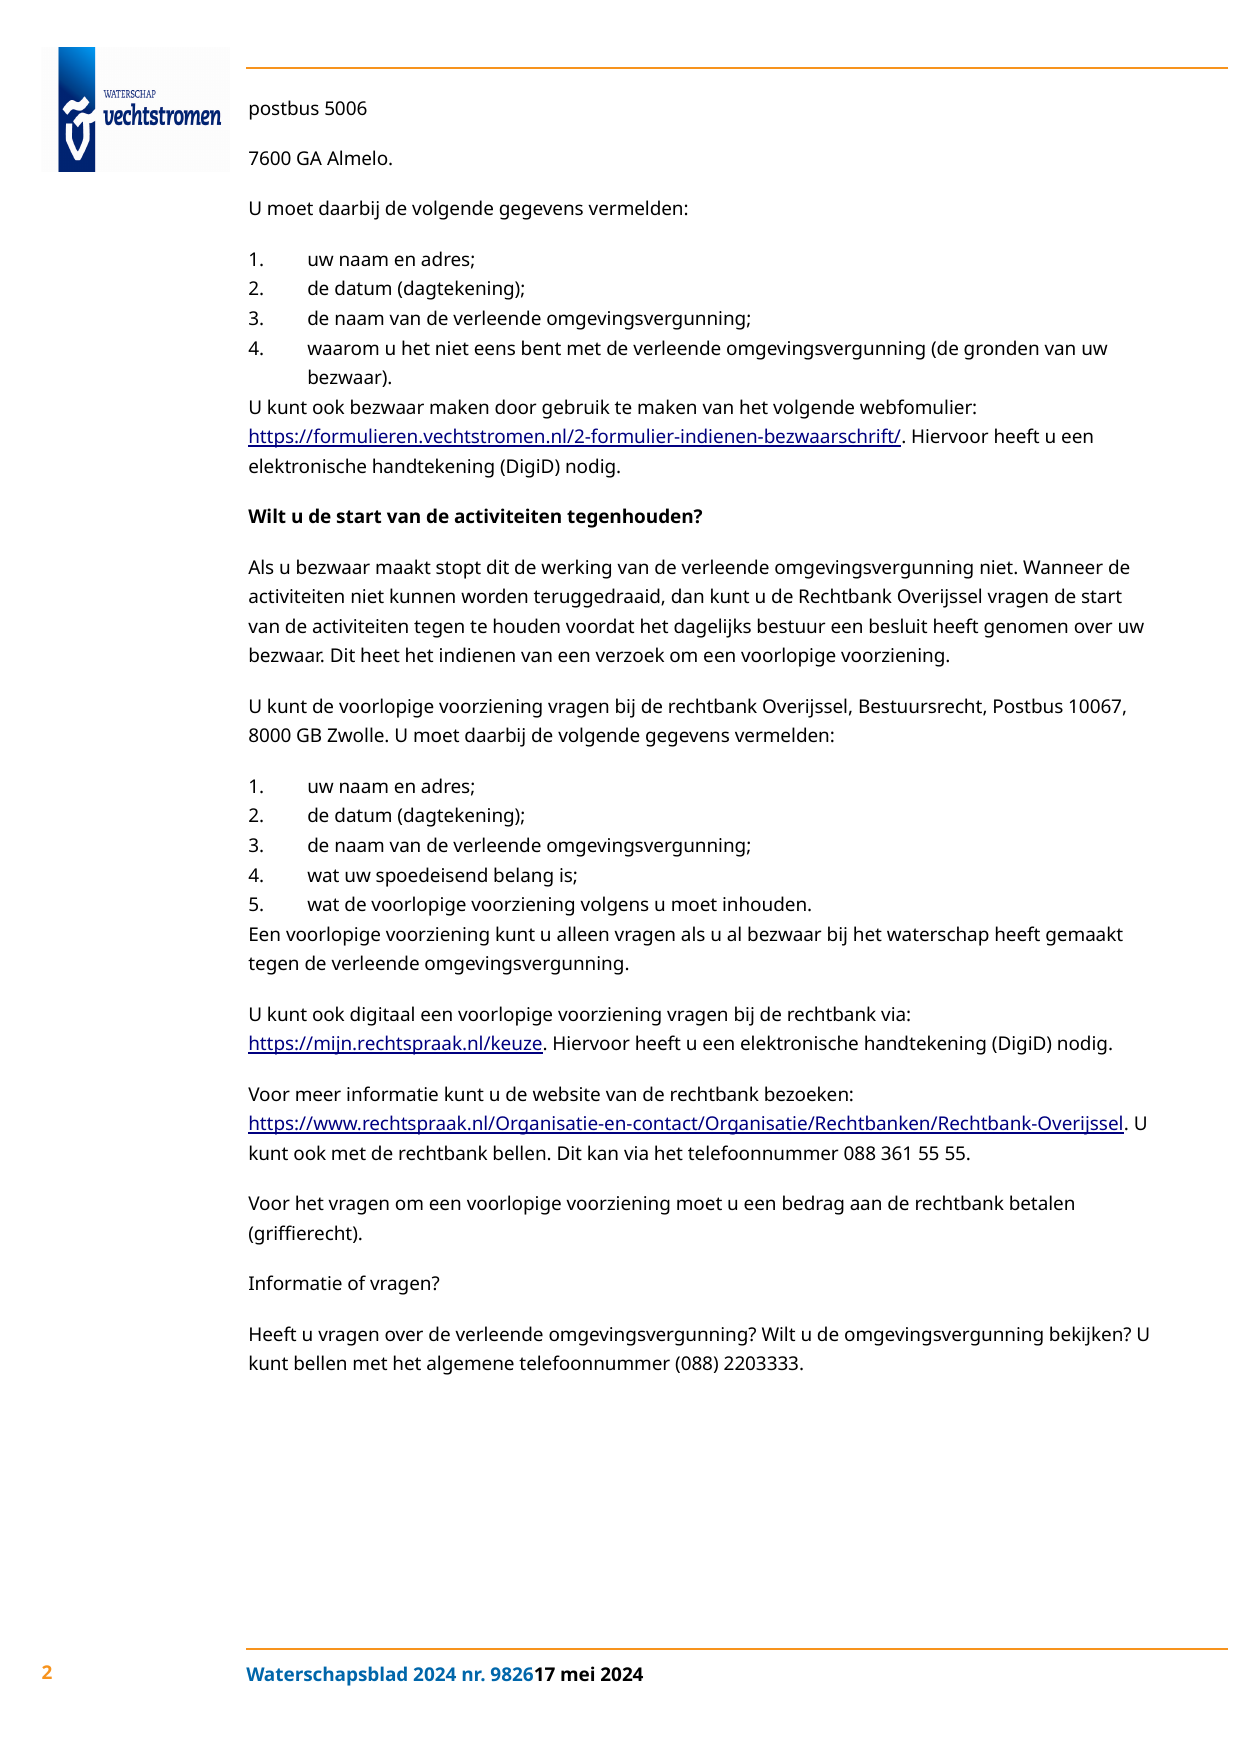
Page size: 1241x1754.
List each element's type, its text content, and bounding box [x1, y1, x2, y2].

picture [41, 47, 231, 172]
list de naam van de verleende omgevingsvergunning; [248, 832, 1152, 858]
list de datum (dagtekening); [248, 276, 1152, 301]
list uw naam en adres; [248, 246, 1152, 272]
list uw naam en adres; [248, 773, 1152, 799]
text Een voorlopige voorziening kunt u alleen vragen als u al bezwaar bij het waterschap heeft gemaakt tegen de verleende omgevingsvergunning. [248, 921, 1152, 976]
text Informatie of vragen? [248, 1271, 1152, 1296]
text Voor het vragen om een voorlopige voorziening moet u een bedrag aan de rechtbank betalen (griffierecht). [248, 1191, 1152, 1246]
text Heeft u vragen over de verleende omgevingsvergunning? Wilt u de omgevingsvergunning bekijken? U kunt bellen met het algemene telefoonnummer (088) 2203333. [248, 1321, 1152, 1376]
list de naam van de verleende omgevingsvergunning; [248, 305, 1152, 331]
text U moet daarbij de volgende gegevens vermelden: [248, 196, 1152, 221]
text Voor meer informatie kunt u de website van de rechtbank bezoeken: https://www.rechtspraak.nl/Organisatie-en-contact/Organisatie/Rechtbanken/Rechtbank-Overijssel. U kunt ook met de rechtbank bellen. Dit kan via het telefoonnummer 088 361 55 55. [248, 1081, 1152, 1166]
list waarom u het niet eens bent met de verleende omgevingsvergunning (de gronden van uw bezwaar). [248, 335, 1152, 390]
text Als u bezwaar maakt stopt dit de werking van de verleende omgevingsvergunning niet. Wanneer de activiteiten niet kunnen worden teruggedraaid, dan kunt u de Rechtbank Overijssel vragen de start van de activiteiten tegen te houden voordat het dagelijks bestuur een besluit heeft genomen over uw bezwaar. Dit heet het indienen van een verzoek om een voorlopige voorziening. [248, 554, 1152, 668]
text U kunt ook bezwaar maken door gebruik te maken van het volgende webfomulier: https://formulieren.vechtstromen.nl/2-formulier-indienen-bezwaarschrift/. Hiervoor heeft u een elektronische handtekening (DigiD) nodig. [248, 394, 1152, 479]
text postbus 5006 [248, 95, 1152, 121]
text U kunt de voorlopige voorziening vragen bij de rechtbank Overijssel, Bestuursrecht, Postbus 10067, 8000 GB Zwolle. U moet daarbij de volgende gegevens vermelden: [248, 693, 1152, 748]
text 7600 GA Almelo. [248, 145, 1152, 171]
list wat uw spoedeisend belang is; [248, 862, 1152, 888]
text Wilt u de start van de activiteiten tegenhouden? [248, 503, 1152, 529]
list de datum (dagtekening); [248, 803, 1152, 828]
list wat de voorlopige voorziening volgens u moet inhouden. [248, 891, 1152, 917]
text U kunt ook digitaal een voorlopige voorziening vragen bij de rechtbank via: https://mijn.rechtspraak.nl/keuze. Hiervoor heeft u een elektronische handtekening (DigiD) nodig. [248, 1001, 1152, 1056]
